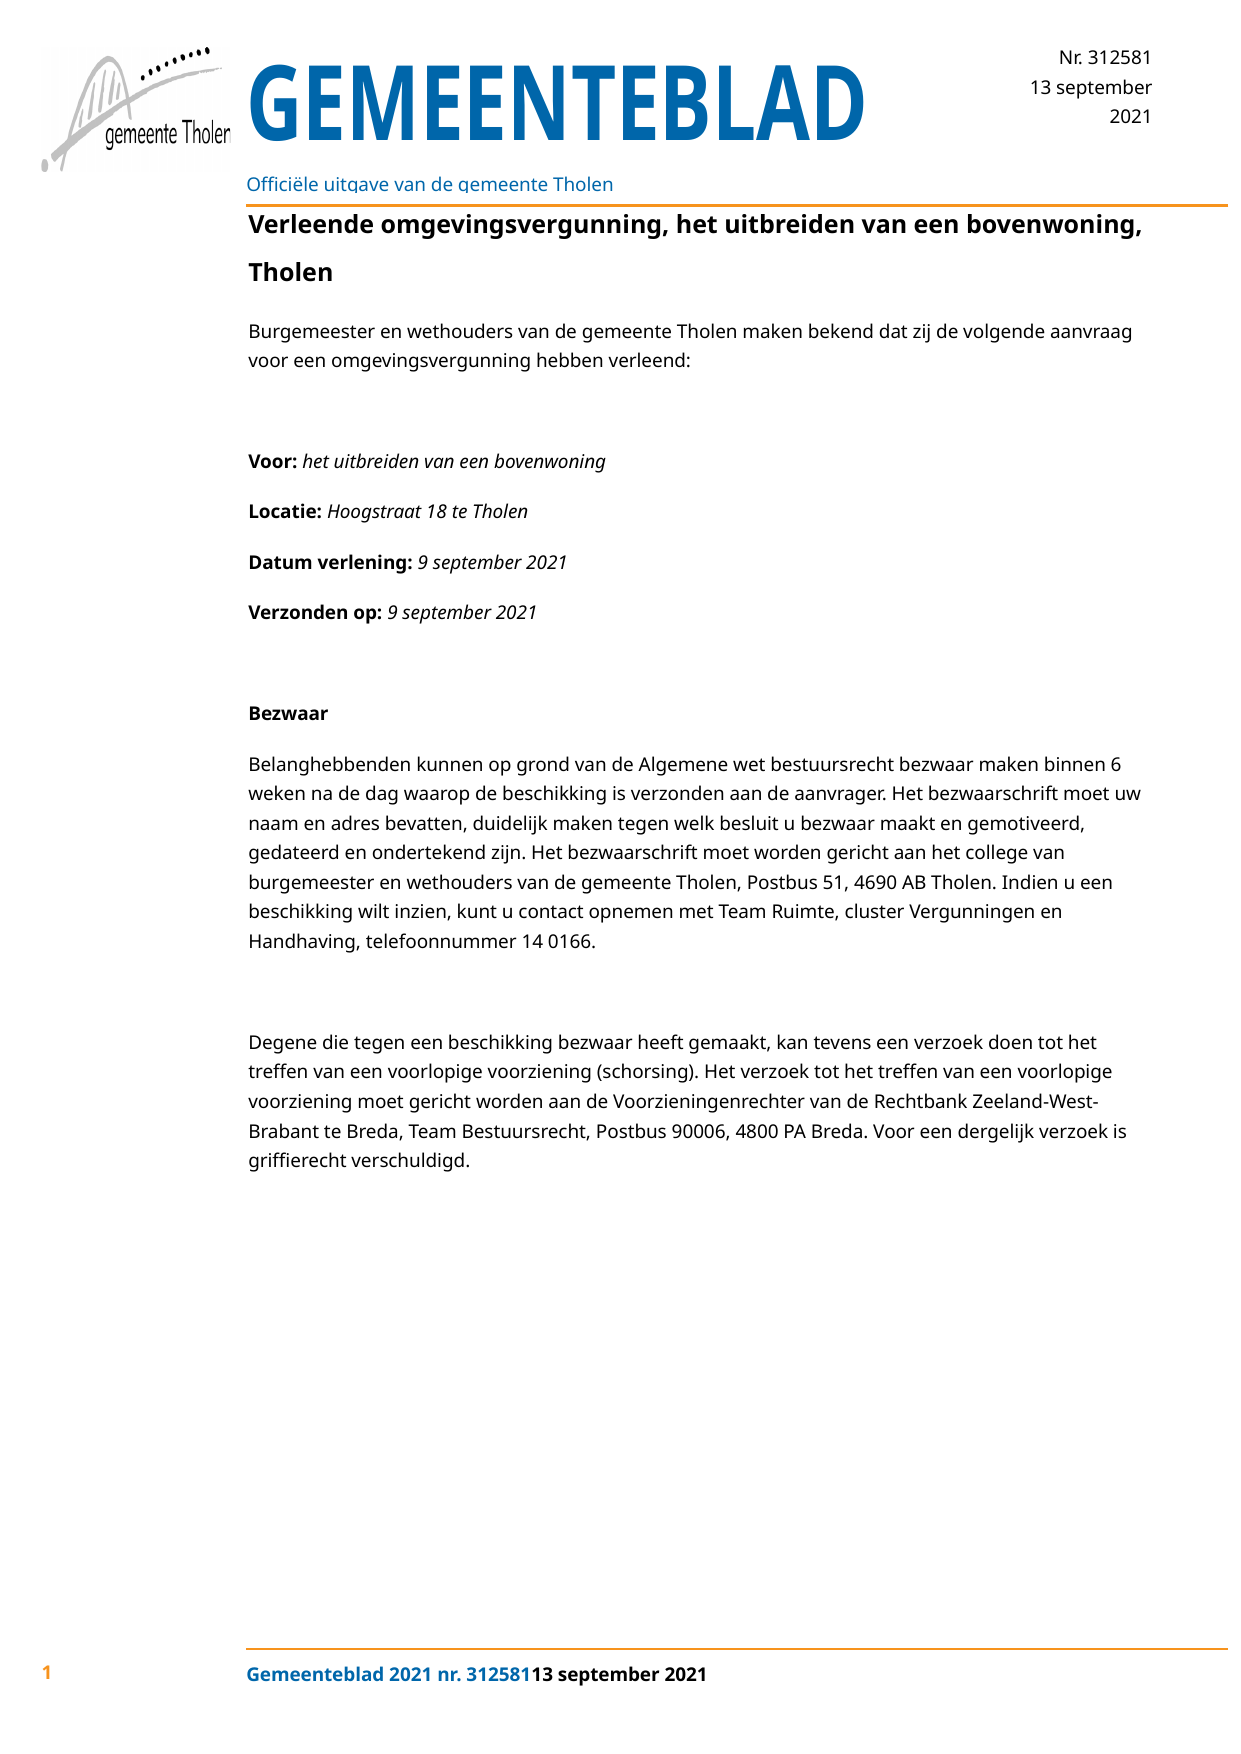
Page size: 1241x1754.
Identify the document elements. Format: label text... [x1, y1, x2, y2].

text Datum verlening: 9 september 2021 [248, 549, 1152, 575]
text Bezwaar [248, 700, 1152, 726]
text Belanghebbenden kunnen op grond van de Algemene wet bestuursrecht bezwaar maken binnen 6 weken na de dag waarop de beschikking is verzonden aan de aanvrager. Het bezwaarschrift moet uw naam en adres bevatten, duidelijk maken tegen welk besluit u bezwaar maakt en gemotiveerd, gedateerd en ondertekend zijn. Het bezwaarschrift moet worden gericht aan het college van burgemeester en wethouders van de gemeente Tholen, Postbus 51, 4690 AB Tholen. Indien u een beschikking wilt inzien, kunt u contact opnemen met Team Ruimte, cluster Vergunningen en Handhaving, telefoonnummer 14 0166. [248, 751, 1152, 954]
picture [41, 47, 231, 172]
text Verzonden op: 9 september 2021 [248, 599, 1152, 625]
text Degene die tegen een beschikking bezwaar heeft gemaakt, kan tevens een verzoek doen tot het treffen van een voorlopige voorziening (schorsing). Het verzoek tot het treffen van een voorlopige voorziening moet gericht worden aan de Voorzieningenrechter van de Rechtbank Zeeland-West-Brabant te Breda, Team Bestuursrecht, Postbus 90006, 4800 PA Breda. Voor een dergelijk verzoek is griffierecht verschuldigd. [248, 1029, 1152, 1173]
text Locatie: Hoogstraat 18 te Tholen [248, 499, 1152, 524]
text Voor: het uitbreiden van een bovenwoning [248, 448, 1152, 474]
text Verleende omgevingsvergunning, het uitbreiden van een bovenwoning, Tholen [248, 207, 1152, 288]
text Burgemeester en wethouders van de gemeente Tholen maken bekend dat zij de volgende aanvraag voor een omgevingsvergunning hebben verleend: [248, 318, 1152, 373]
